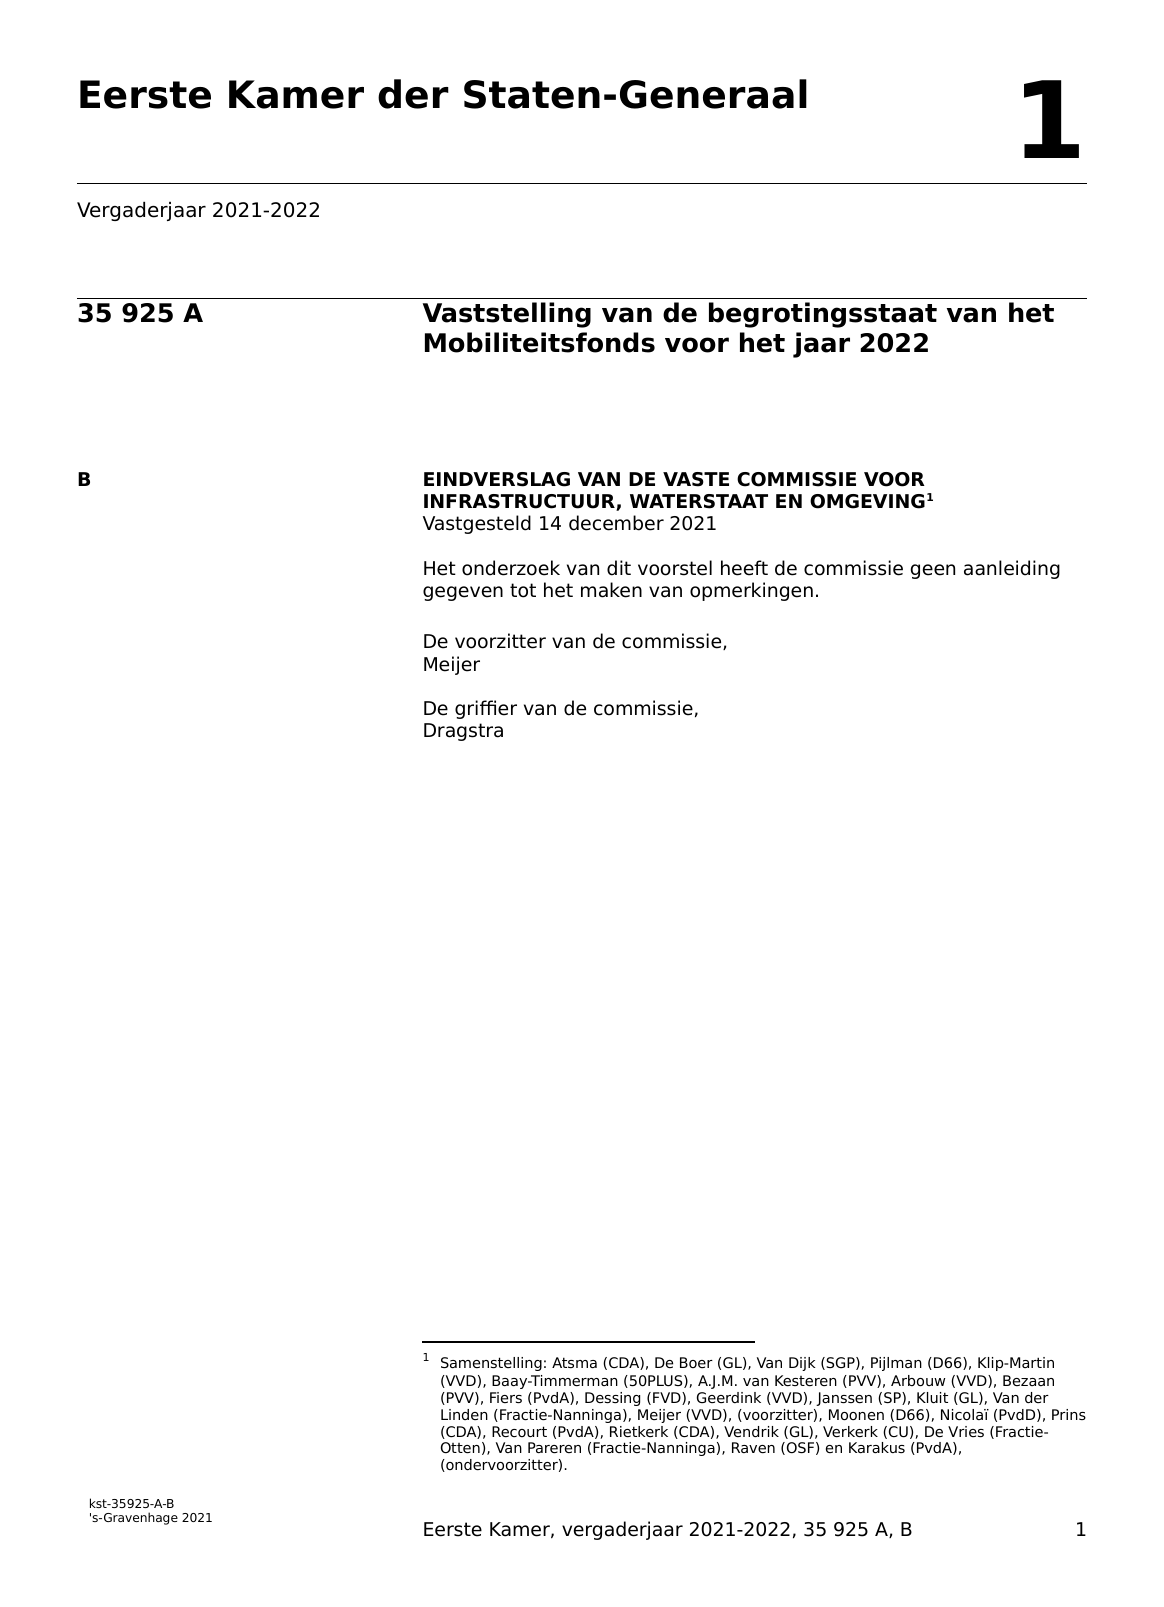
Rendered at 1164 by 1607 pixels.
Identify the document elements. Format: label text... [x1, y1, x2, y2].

text Het onderzoek van dit voorstel heeft de commissie geen aanleiding gegeven tot het maken van opmerkingen. [422, 557, 1087, 601]
text Samenstelling: Atsma (CDA), De Boer (GL), Van Dijk (SGP), Pijlman (D66), Klip-Martin (VVD), Baay-Timmerman (50PLUS), A.J.M. van Kesteren (PVV), Arbouw (VVD), Bezaan (PVV), Fiers (PvdA), Dessing (FVD), Geerdink (VVD), Janssen (SP), Kluit (GL), Van der Linden (Fractie-Nanninga), Meijer (VVD), (voorzitter), Moonen (D66), Nicolaï (PvdD), Prins (CDA), Recourt (PvdA), Rietkerk (CDA), Vendrik (GL), Verkerk (CU), De Vries (Fractie-Otten), Van Pareren (Fractie-Nanninga), Raven (OSF) en Karakus (PvdA), (ondervoorzitter). [422, 1351, 1087, 1474]
text 's-Gravenhage 2021 [88, 1511, 323, 1525]
text De griffier van de commissie, Dragstra [422, 698, 1087, 742]
table_header Eerste Kamer der Staten-Generaal [77, 59, 886, 183]
text kst-35925-A-B [88, 1497, 323, 1511]
table_header 1 [886, 59, 1087, 183]
subtitle B EINDVERSLAG VAN DE VASTE COMMISSIE VOOR INFRASTRUCTUUR, WATERSTAAT EN OMGEVING [77, 469, 1087, 513]
text Vastgesteld 14 december 2021 [422, 513, 1087, 535]
table_cell Vergaderjaar 2021-2022 [77, 184, 1087, 298]
text De voorzitter van de commissie, Meijer [422, 631, 1087, 675]
subtitle 35 925 A Vaststelling van de begrotingsstaat van het Mobiliteitsfonds voor het jaar 2022 [77, 299, 1087, 358]
